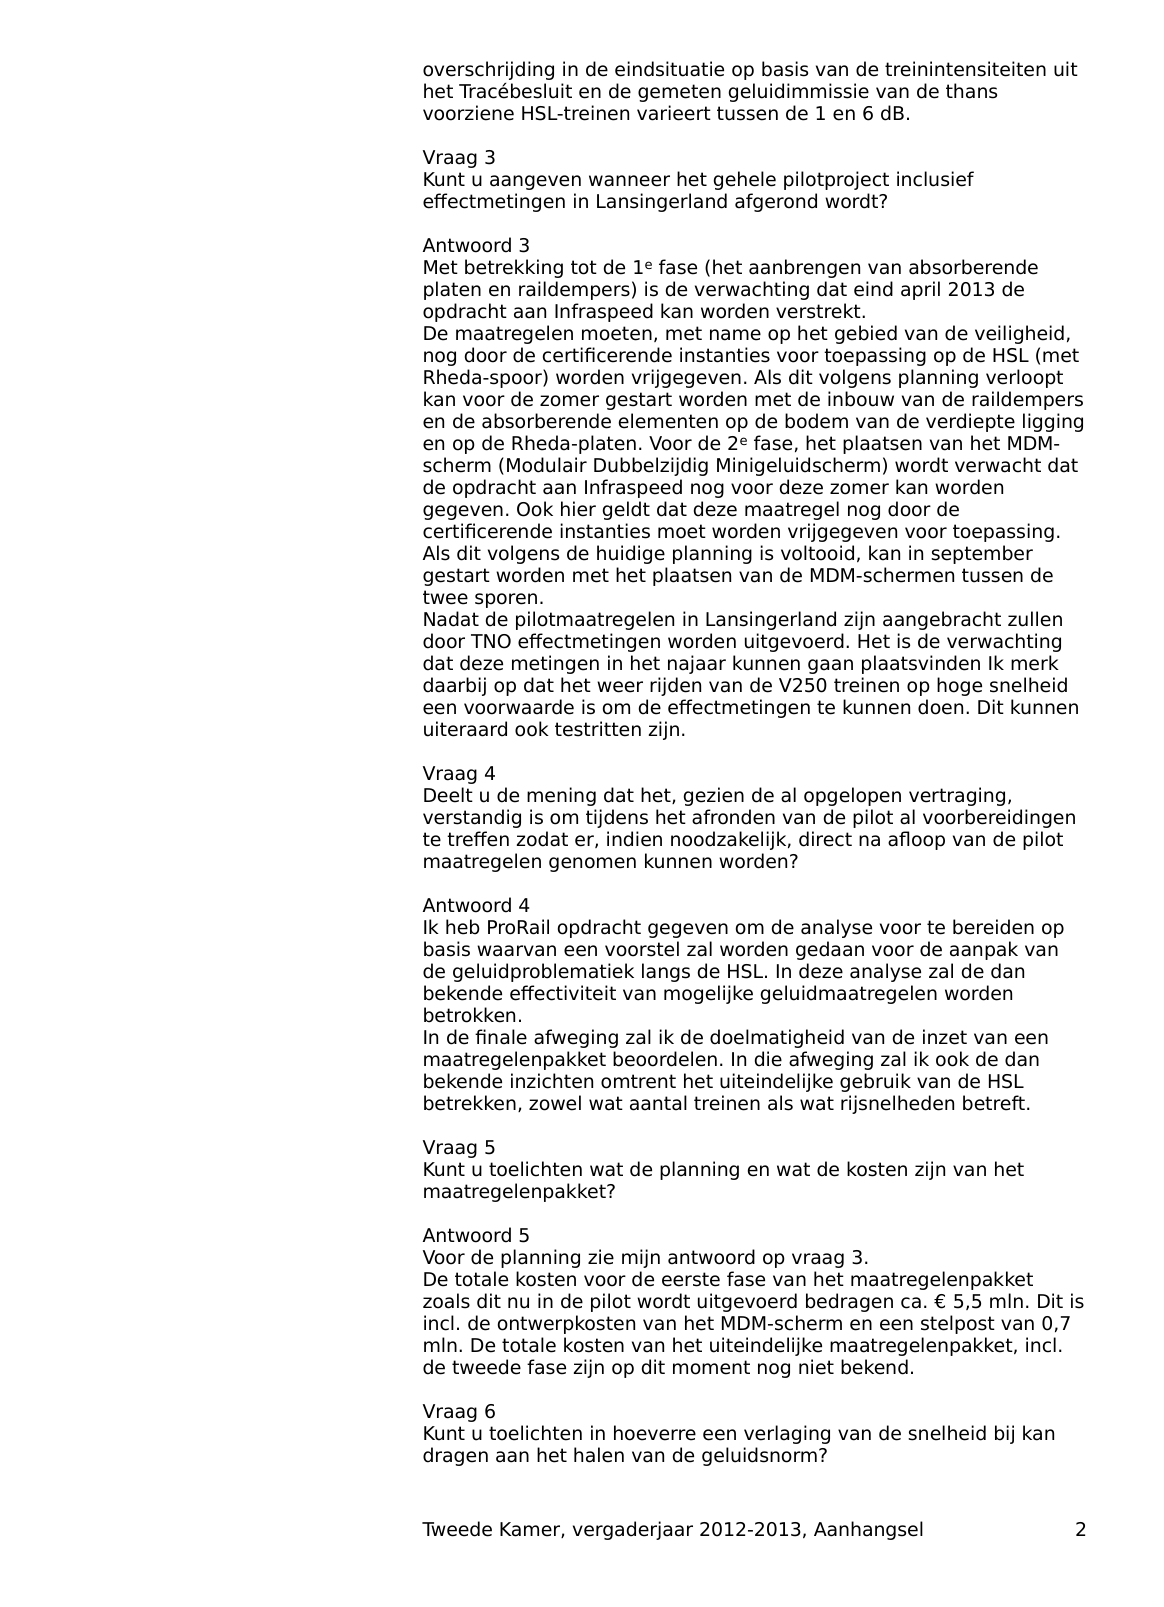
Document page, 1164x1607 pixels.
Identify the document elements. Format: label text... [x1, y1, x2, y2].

text Ik heb ProRail opdracht gegeven om de analyse voor te bereiden op basis waarvan een voorstel zal worden gedaan voor de aanpak van de geluidproblematiek langs de HSL. In deze analyse zal de dan bekende effectiviteit van mogelijke geluidmaatregelen worden betrokken. [422, 917, 1087, 1027]
text overschrijding in de eindsituatie op basis van de treinintensiteiten uit het Tracébesluit en de gemeten geluidimmissie van de thans voorziene HSL-treinen varieert tussen de 1 en 6 dB. [422, 59, 1087, 125]
text Kunt u aangeven wanneer het gehele pilotproject inclusief effectmetingen in Lansingerland afgerond wordt? [422, 169, 1087, 213]
text Deelt u de mening dat het, gezien de al opgelopen vertraging, verstandig is om tijdens het afronden van de pilot al voorbereidingen te treffen zodat er, indien noodzakelijk, direct na afloop van de pilot maatregelen genomen kunnen worden? [422, 785, 1087, 873]
text Vraag 4 [422, 763, 1087, 785]
text Kunt u toelichten in hoeverre een verlaging van de snelheid bij kan dragen aan het halen van de geluidsnorm? [422, 1423, 1087, 1467]
text Voor de planning zie mijn antwoord op vraag 3. [422, 1247, 1087, 1269]
text Antwoord 4 [422, 895, 1087, 917]
text In de finale afweging zal ik de doelmatigheid van de inzet van een maatregelenpakket beoordelen. In die afweging zal ik ook de dan bekende inzichten omtrent het uiteindelijke gebruik van de HSL betrekken, zowel wat aantal treinen als wat rijsnelheden betreft. [422, 1027, 1087, 1115]
text Vraag 6 [422, 1401, 1087, 1423]
text Kunt u toelichten wat de planning en wat de kosten zijn van het maatregelenpakket? [422, 1159, 1087, 1203]
text Vraag 3 [422, 147, 1087, 169]
text De totale kosten voor de eerste fase van het maatregelenpakket zoals dit nu in de pilot wordt uitgevoerd bedragen ca. € 5,5 mln. Dit is incl. de ontwerpkosten van het MDM-scherm en een stelpost van 0,7 mln. De totale kosten van het uiteindelijke maatregelenpakket, incl. de tweede fase zijn op dit moment nog niet bekend. [422, 1269, 1087, 1379]
text Vraag 5 [422, 1137, 1087, 1159]
text Antwoord 5 [422, 1225, 1087, 1247]
text Met betrekking tot de 1e fase (het aanbrengen van absorberende platen en raildempers) is de verwachting dat eind april 2013 de opdracht aan Infraspeed kan worden verstrekt. [422, 257, 1087, 323]
text Antwoord 3 [422, 235, 1087, 257]
text De maatregelen moeten, met name op het gebied van de veiligheid, nog door de certificerende instanties voor toepassing op de HSL (met Rheda-spoor) worden vrijgegeven. Als dit volgens planning verloopt kan voor de zomer gestart worden met de inbouw van de raildempers en de absorberende elementen op de bodem van de verdiepte ligging en op de Rheda-platen. Voor de 2e fase, het plaatsen van het MDM-scherm (Modulair Dubbelzijdig Minigeluidscherm) wordt verwacht dat de opdracht aan Infraspeed nog voor deze zomer kan worden gegeven. Ook hier geldt dat deze maatregel nog door de certificerende instanties moet worden vrijgegeven voor toepassing. Als dit volgens de huidige planning is voltooid, kan in september gestart worden met het plaatsen van de MDM-schermen tussen de twee sporen. [422, 323, 1087, 609]
text Nadat de pilotmaatregelen in Lansingerland zijn aangebracht zullen door TNO effectmetingen worden uitgevoerd. Het is de verwachting dat deze metingen in het najaar kunnen gaan plaatsvinden Ik merk daarbij op dat het weer rijden van de V250 treinen op hoge snelheid een voorwaarde is om de effectmetingen te kunnen doen. Dit kunnen uiteraard ook testritten zijn. [422, 609, 1087, 741]
